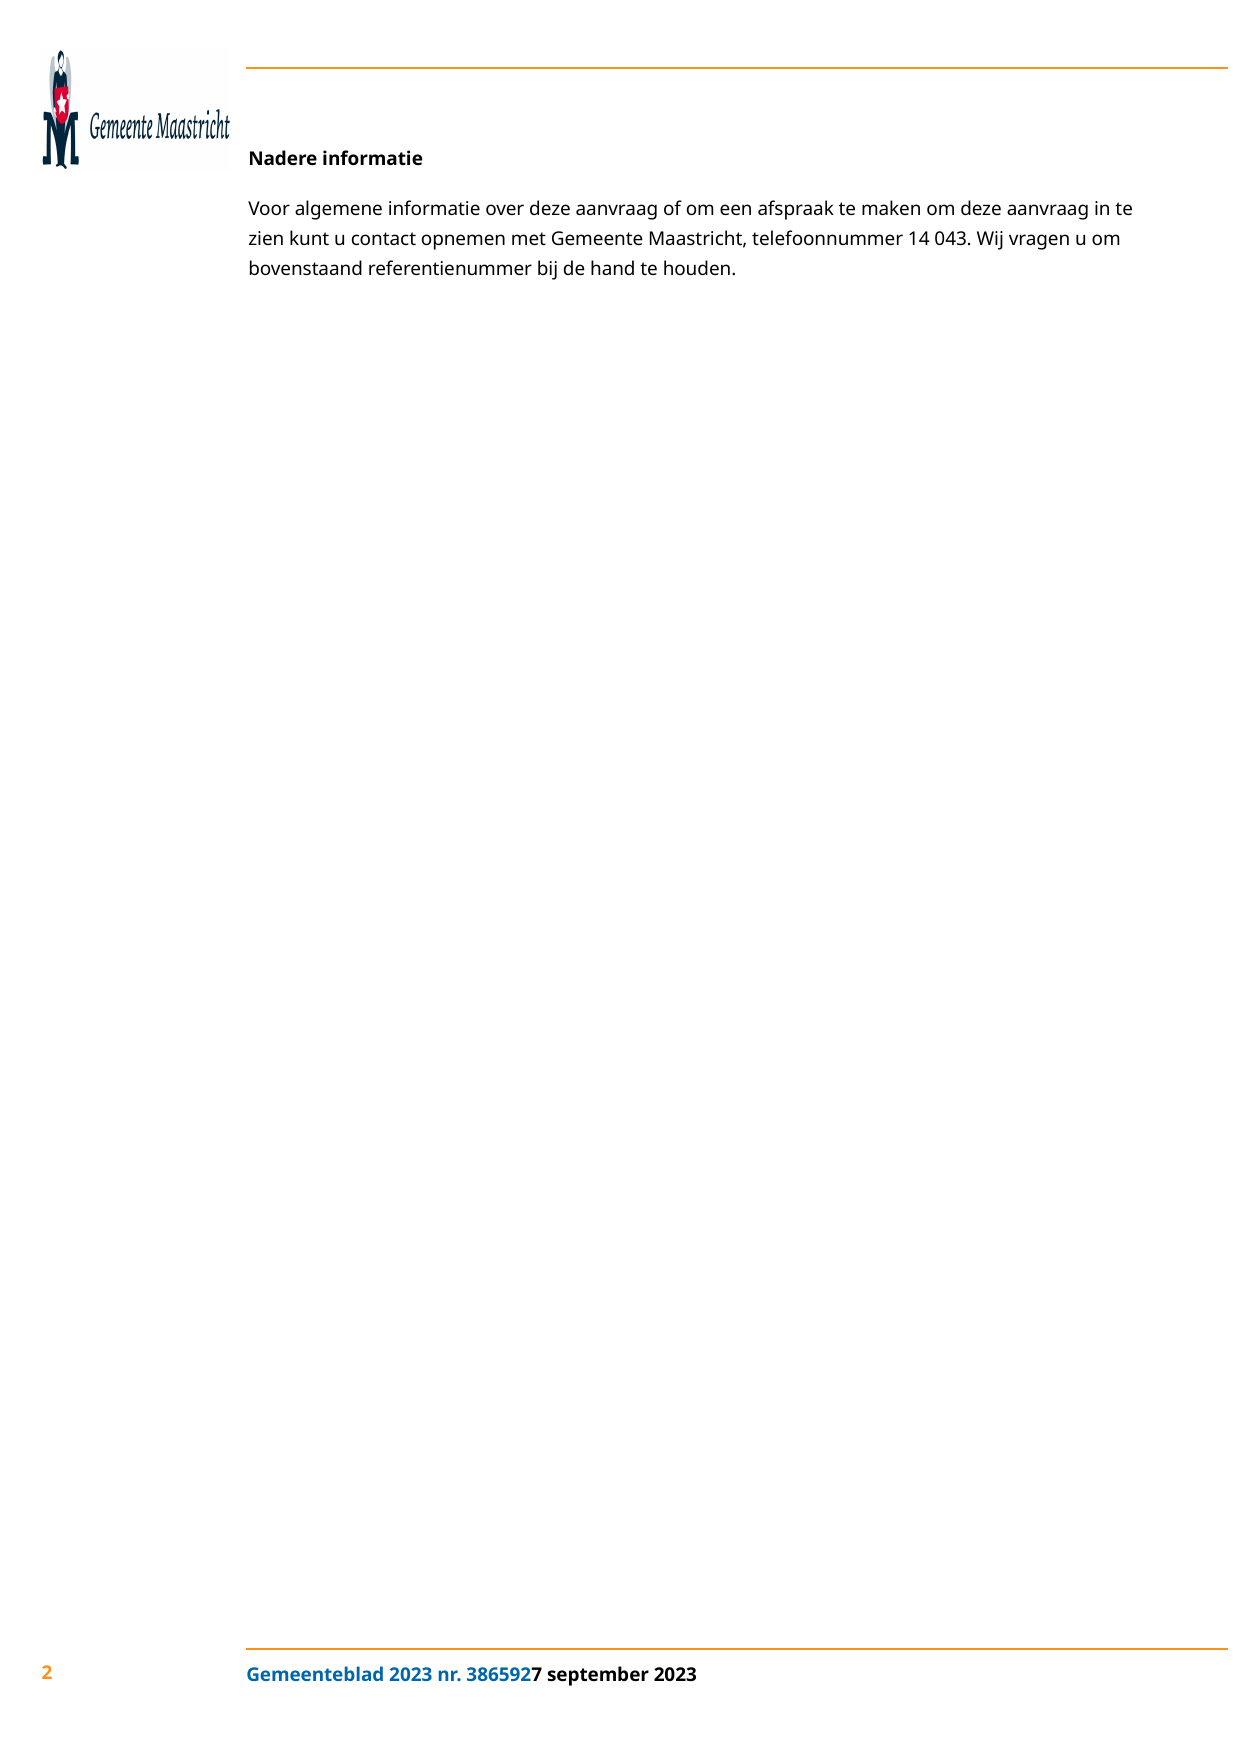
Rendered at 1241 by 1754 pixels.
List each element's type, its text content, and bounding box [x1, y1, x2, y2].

text Nadere informatie [248, 145, 1152, 171]
picture [41, 47, 231, 172]
text Voor algemene informatie over deze aanvraag of om een afspraak te maken om deze aanvraag in te zien kunt u contact opnemen met Gemeente Maastricht, telefoonnummer 14 043. Wij vragen u om bovenstaand referentienummer bij de hand te houden. [248, 196, 1152, 281]
